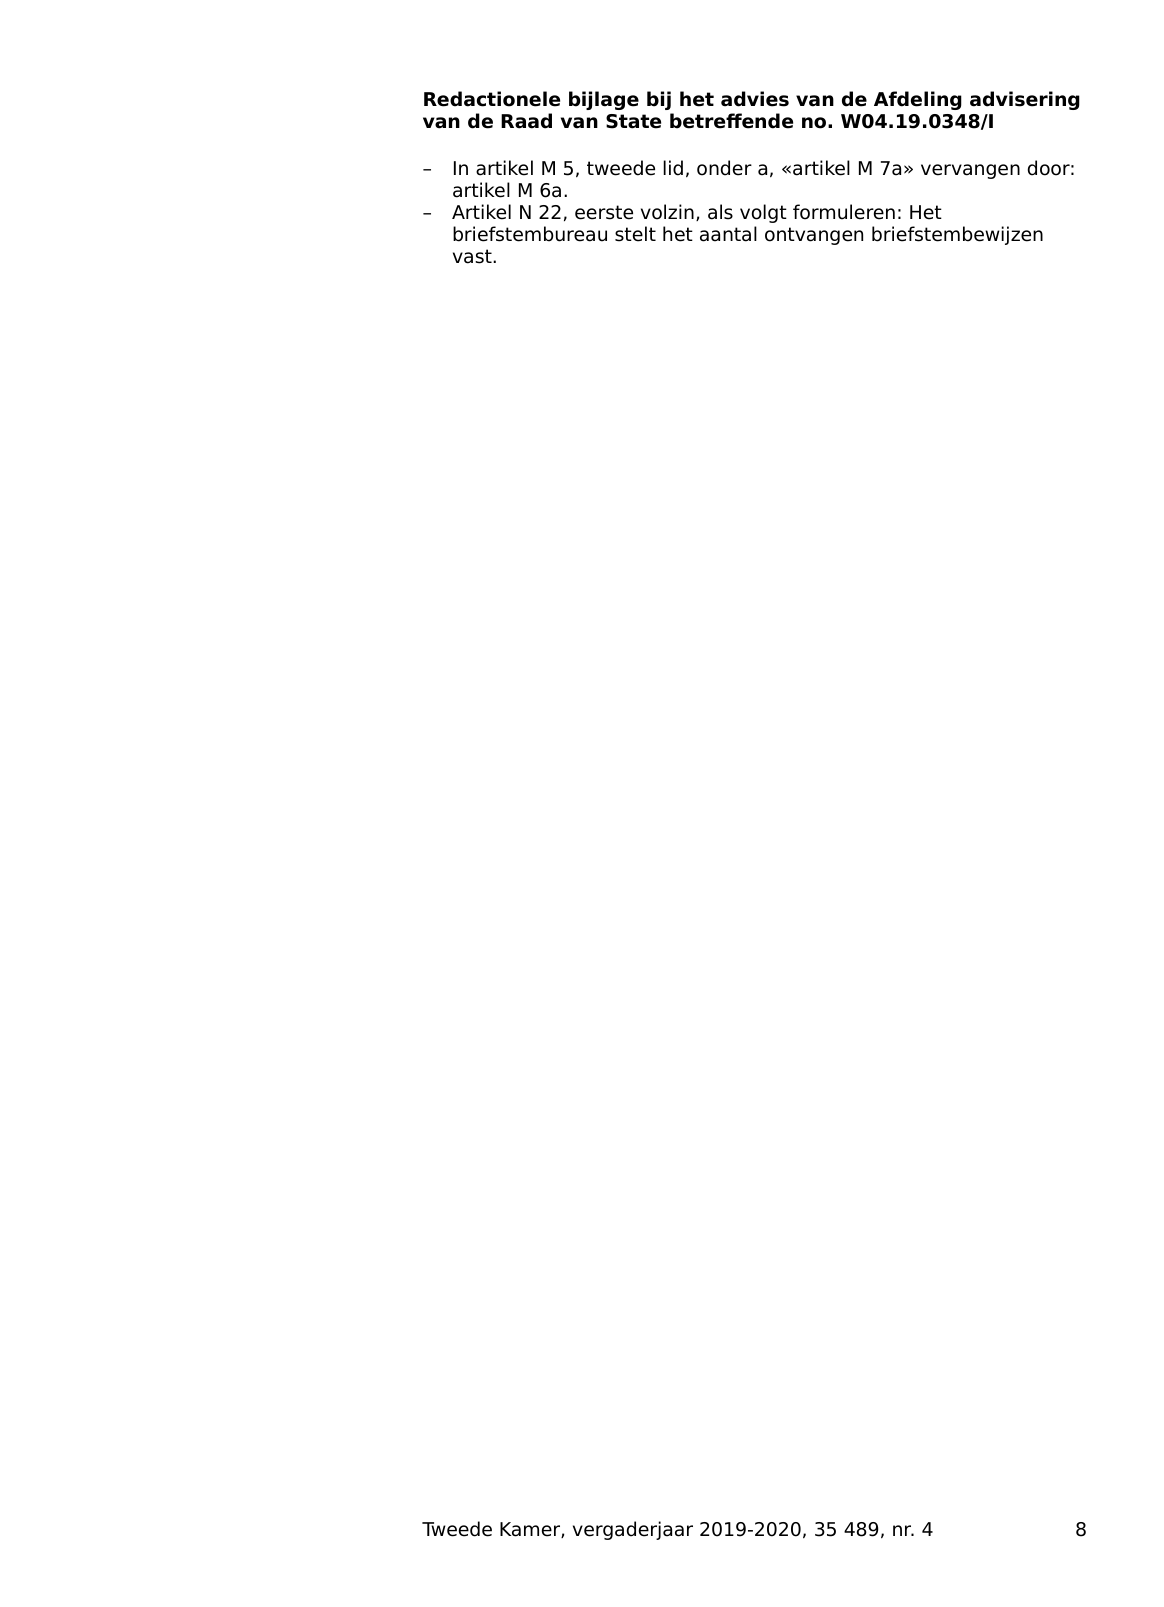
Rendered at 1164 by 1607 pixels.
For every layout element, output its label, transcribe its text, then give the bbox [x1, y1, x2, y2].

text – Artikel N 22, eerste volzin, als volgt formuleren: Het briefstembureau stelt het aantal ontvangen briefstembewijzen vast. [422, 202, 1087, 268]
text – In artikel M 5, tweede lid, onder a, «artikel M 7a» vervangen door: artikel M 6a. [422, 158, 1087, 202]
subtitle Redactionele bijlage bij het advies van de Afdeling advisering van de Raad van State betreffende no. W04.19.0348/I [77, 89, 1087, 133]
